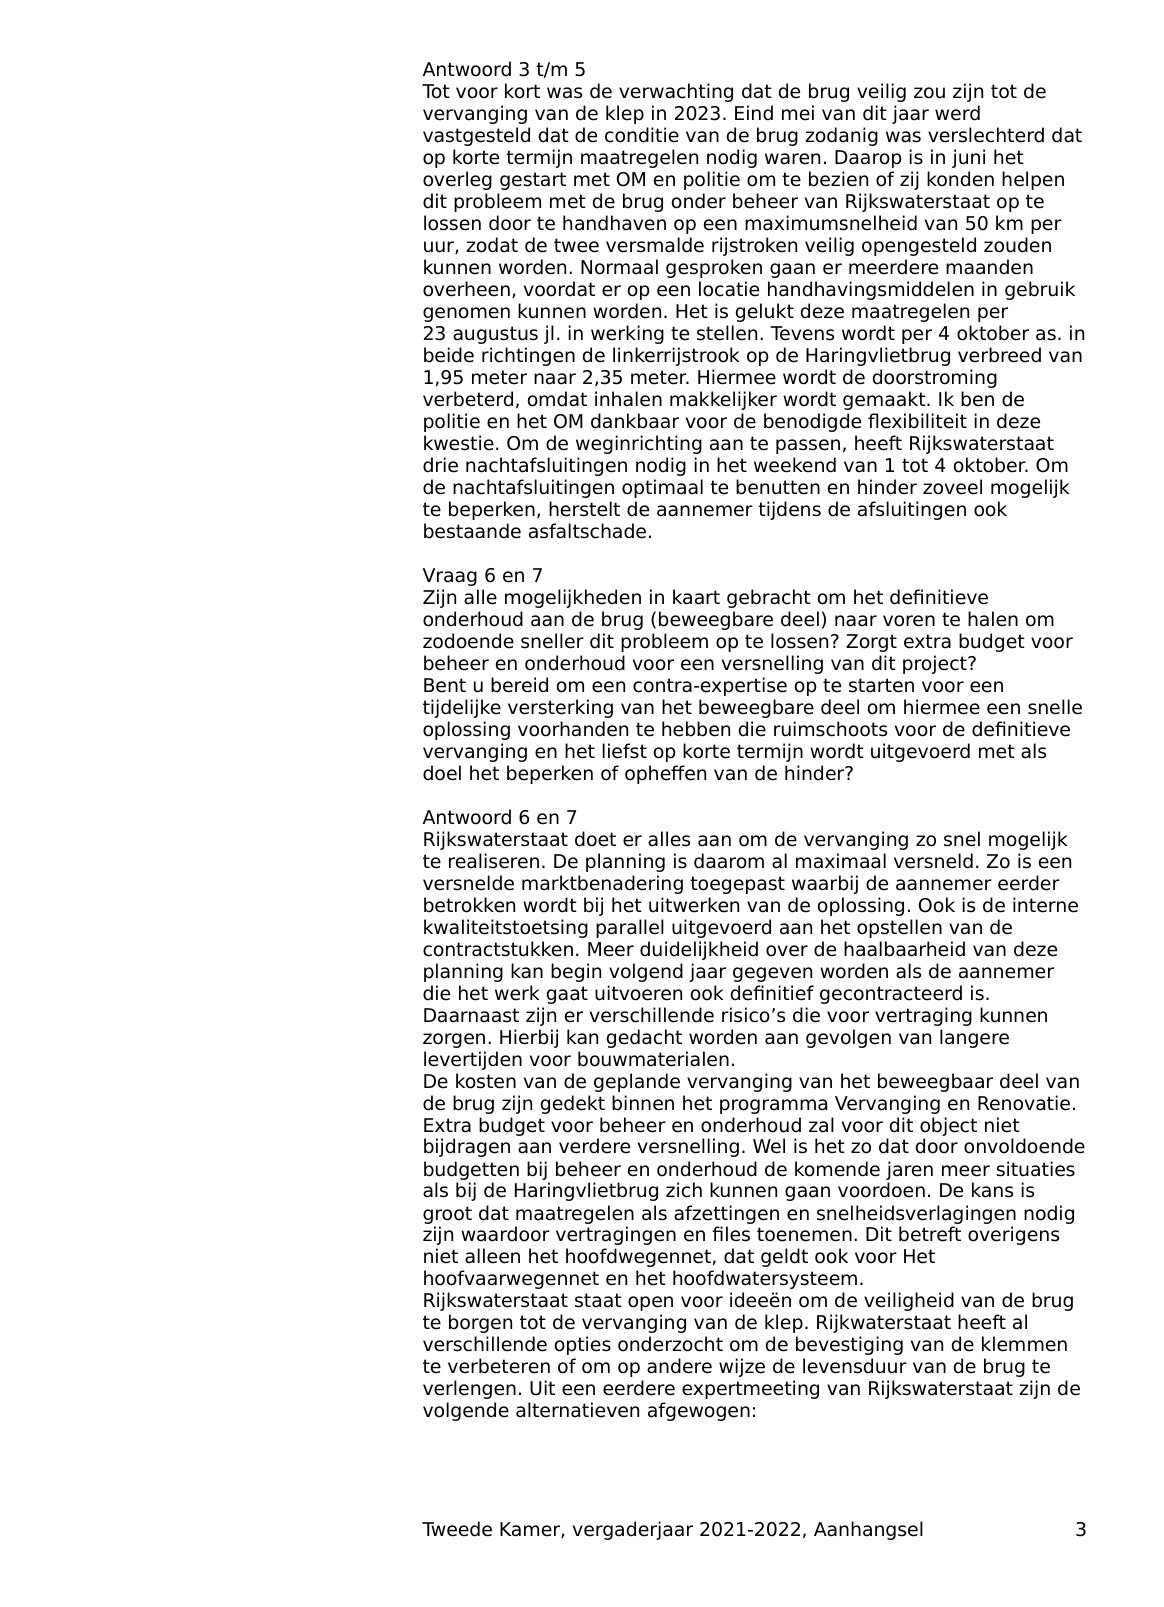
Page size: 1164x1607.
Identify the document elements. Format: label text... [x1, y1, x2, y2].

text Antwoord 6 en 7 [422, 807, 1087, 829]
text Antwoord 3 t/m 5 [422, 59, 1087, 81]
text Tot voor kort was de verwachting dat de brug veilig zou zijn tot de vervanging van de klep in 2023. Eind mei van dit jaar werd vastgesteld dat de conditie van de brug zodanig was verslechterd dat op korte termijn maatregelen nodig waren. Daarop is in juni het overleg gestart met OM en politie om te bezien of zij konden helpen dit probleem met de brug onder beheer van Rijkswaterstaat op te lossen door te handhaven op een maximumsnelheid van 50 km per uur, zodat de twee versmalde rijstroken veilig opengesteld zouden kunnen worden. Normaal gesproken gaan er meerdere maanden overheen, voordat er op een locatie handhavingsmiddelen in gebruik genomen kunnen worden. Het is gelukt deze maatregelen per 23 augustus jl. in werking te stellen. Tevens wordt per 4 oktober as. in beide richtingen de linkerrijstrook op de Haringvlietbrug verbreed van 1,95 meter naar 2,35 meter. Hiermee wordt de doorstroming verbeterd, omdat inhalen makkelijker wordt gemaakt. Ik ben de politie en het OM dankbaar voor de benodigde flexibiliteit in deze kwestie. Om de weginrichting aan te passen, heeft Rijkswaterstaat drie nachtafsluitingen nodig in het weekend van 1 tot 4 oktober. Om de nachtafsluitingen optimaal te benutten en hinder zoveel mogelijk te beperken, herstelt de aannemer tijdens de afsluitingen ook bestaande asfaltschade. [422, 81, 1087, 543]
text Zijn alle mogelijkheden in kaart gebracht om het definitieve onderhoud aan de brug (beweegbare deel) naar voren te halen om zodoende sneller dit probleem op te lossen? Zorgt extra budget voor beheer en onderhoud voor een versnelling van dit project? [422, 587, 1087, 675]
text Rijkswaterstaat staat open voor ideeën om de veiligheid van de brug te borgen tot de vervanging van de klep. Rijkwaterstaat heeft al verschillende opties onderzocht om de bevestiging van de klemmen te verbeteren of om op andere wijze de levensduur van de brug te verlengen. Uit een eerdere expertmeeting van Rijkswaterstaat zijn de volgende alternatieven afgewogen: [422, 1290, 1087, 1422]
text Bent u bereid om een contra-expertise op te starten voor een tijdelijke versterking van het beweegbare deel om hiermee een snelle oplossing voorhanden te hebben die ruimschoots voor de definitieve vervanging en het liefst op korte termijn wordt uitgevoerd met als doel het beperken of opheffen van de hinder? [422, 675, 1087, 784]
text Vraag 6 en 7 [422, 565, 1087, 587]
text De kosten van de geplande vervanging van het beweegbaar deel van de brug zijn gedekt binnen het programma Vervanging en Renovatie. Extra budget voor beheer en onderhoud zal voor dit object niet bijdragen aan verdere versnelling. Wel is het zo dat door onvoldoende budgetten bij beheer en onderhoud de komende jaren meer situaties als bij de Haringvlietbrug zich kunnen gaan voordoen. De kans is groot dat maatregelen als afzettingen en snelheidsverlagingen nodig zijn waardoor vertragingen en files toenemen. Dit betreft overigens niet alleen het hoofdwegennet, dat geldt ook voor Het hoofvaarwegennet en het hoofdwatersysteem. [422, 1071, 1087, 1290]
text Rijkswaterstaat doet er alles aan om de vervanging zo snel mogelijk te realiseren. De planning is daarom al maximaal versneld. Zo is een versnelde marktbenadering toegepast waarbij de aannemer eerder betrokken wordt bij het uitwerken van de oplossing. Ook is de interne kwaliteitstoetsing parallel uitgevoerd aan het opstellen van de contractstukken. Meer duidelijkheid over de haalbaarheid van deze planning kan begin volgend jaar gegeven worden als de aannemer die het werk gaat uitvoeren ook definitief gecontracteerd is. Daarnaast zijn er verschillende risico’s die voor vertraging kunnen zorgen. Hierbij kan gedacht worden aan gevolgen van langere levertijden voor bouwmaterialen. [422, 829, 1087, 1071]
